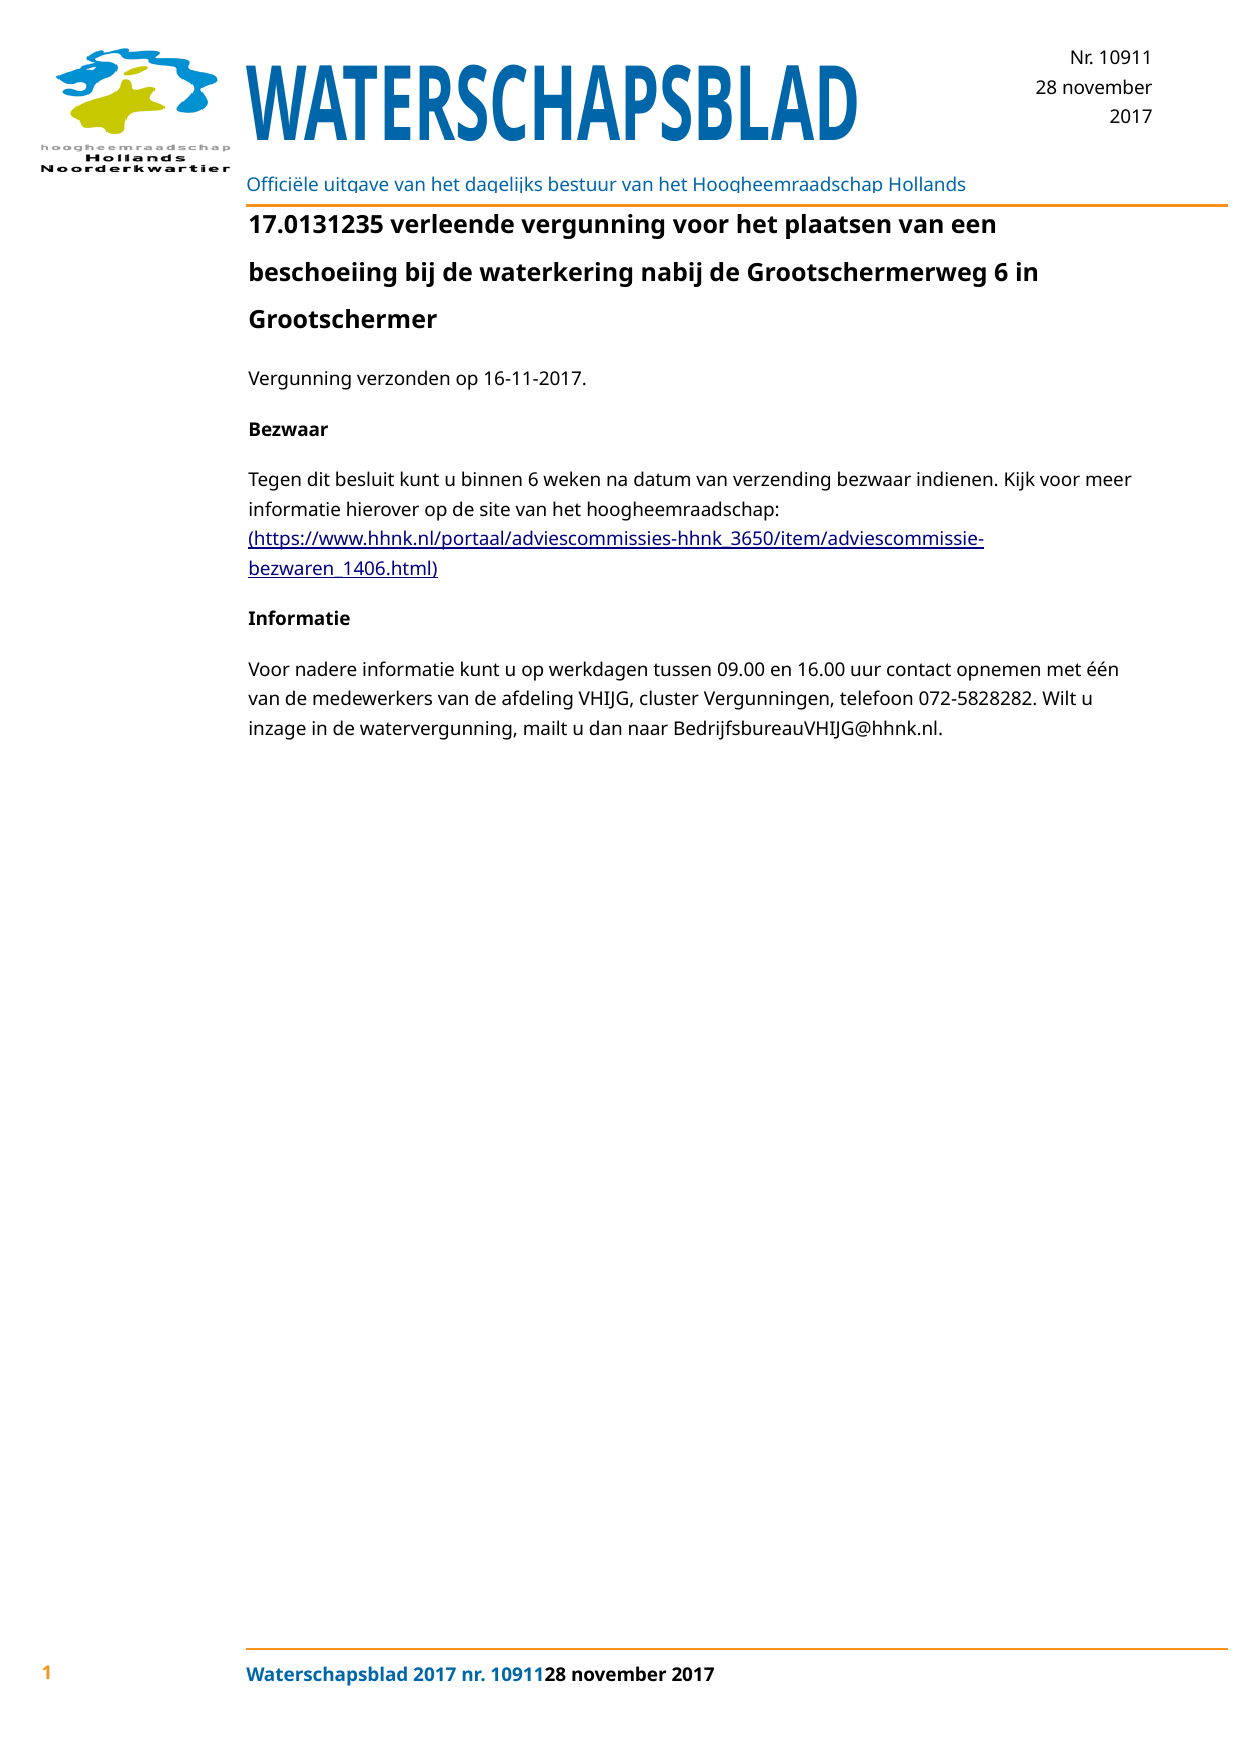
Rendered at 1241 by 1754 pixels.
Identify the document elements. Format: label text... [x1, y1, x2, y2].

text Tegen dit besluit kunt u binnen 6 weken na datum van verzending bezwaar indienen. Kijk voor meer informatie hierover op de site van het hoogheemraadschap: (https://www.hhnk.nl/portaal/adviescommissies-hhnk_3650/item/adviescommissie-bezwaren_1406.html) [248, 466, 1152, 581]
text Informatie [248, 606, 1152, 631]
text Bezwaar [248, 416, 1152, 442]
picture [41, 47, 231, 172]
text Vergunning verzonden op 16-11-2017. [248, 366, 1152, 391]
text 17.0131235 verleende vergunning voor het plaatsen van een beschoeiing bij de waterkering nabij de Grootschermerweg 6 in Grootschermer [248, 207, 1152, 336]
text Voor nadere informatie kunt u op werkdagen tussen 09.00 en 16.00 uur contact opnemen met één van de medewerkers van de afdeling VHIJG, cluster Vergunningen, telefoon 072-5828282. Wilt u inzage in de watervergunning, mailt u dan naar BedrijfsbureauVHIJG@hhnk.nl. [248, 656, 1152, 741]
